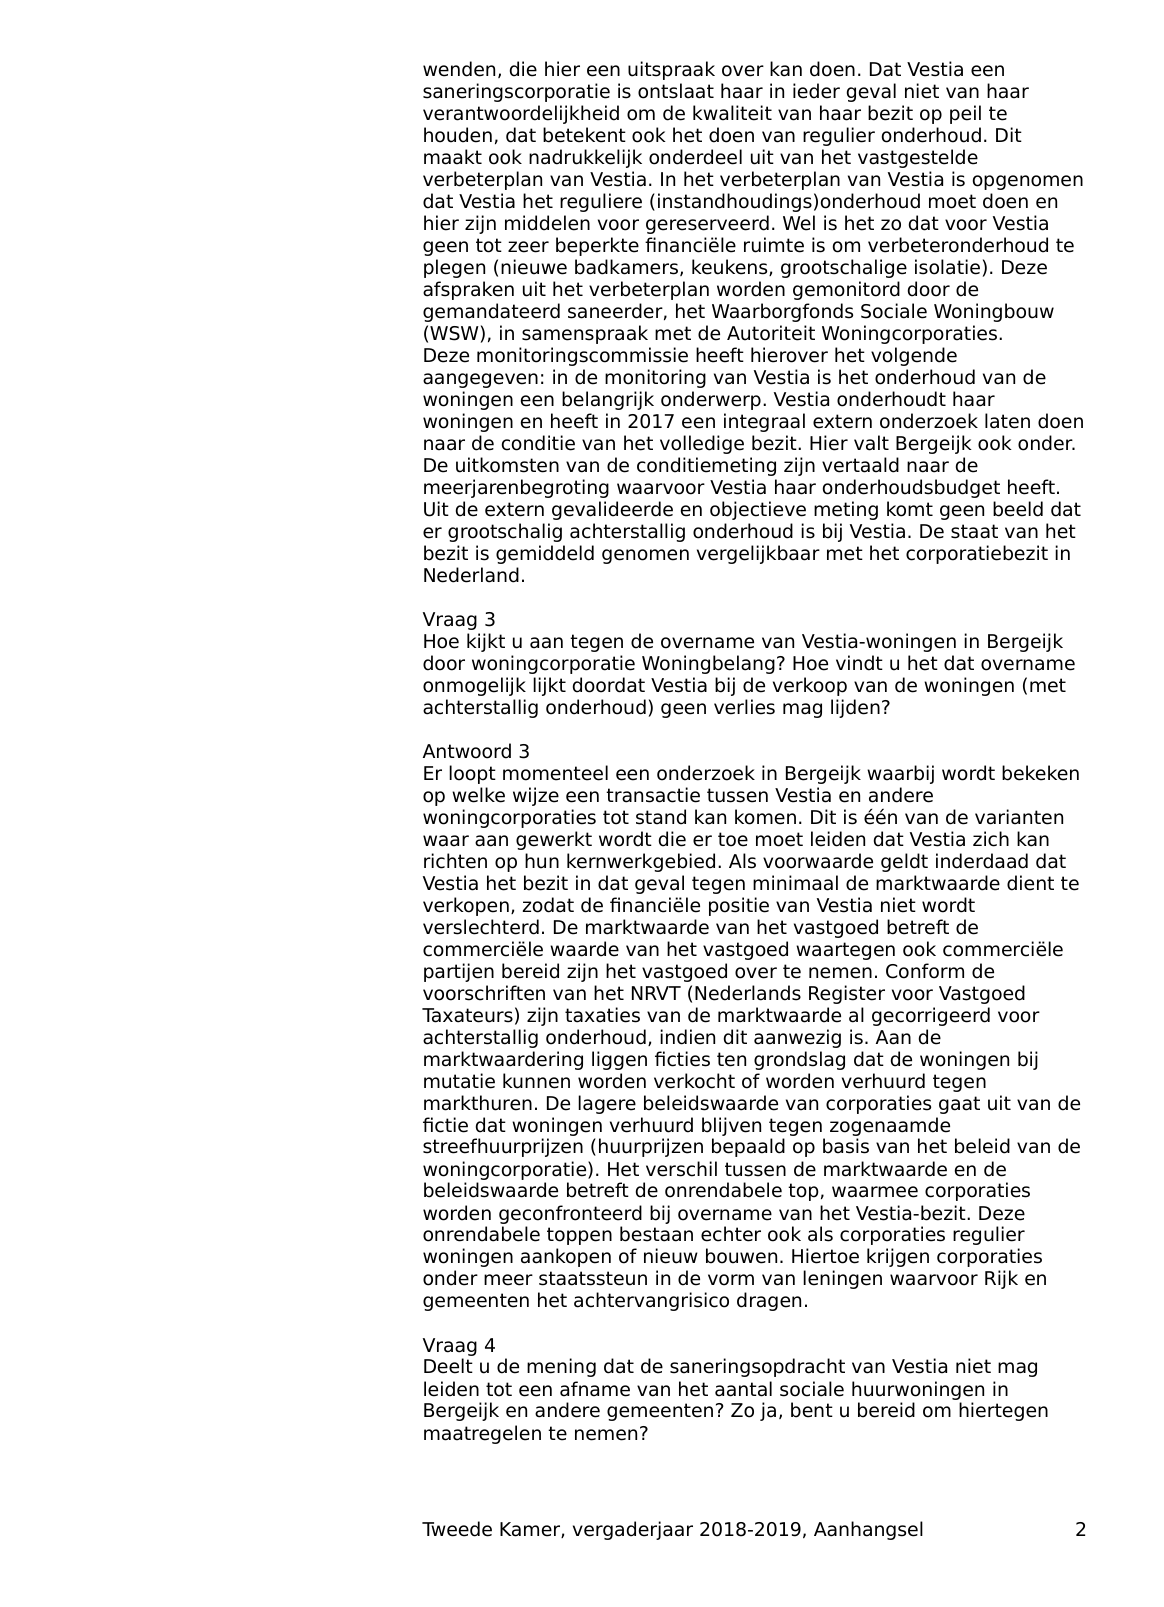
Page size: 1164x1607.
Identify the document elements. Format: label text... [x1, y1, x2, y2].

text Deze monitoringscommissie heeft hierover het volgende aangegeven: in de monitoring van Vestia is het onderhoud van de woningen een belangrijk onderwerp. Vestia onderhoudt haar woningen en heeft in 2017 een integraal extern onderzoek laten doen naar de conditie van het volledige bezit. Hier valt Bergeijk ook onder. De uitkomsten van de conditiemeting zijn vertaald naar de meerjarenbegroting waarvoor Vestia haar onderhoudsbudget heeft. Uit de extern gevalideerde en objectieve meting komt geen beeld dat er grootschalig achterstallig onderhoud is bij Vestia. De staat van het bezit is gemiddeld genomen vergelijkbaar met het corporatiebezit in Nederland. [422, 345, 1087, 587]
text Deelt u de mening dat de saneringsopdracht van Vestia niet mag leiden tot een afname van het aantal sociale huurwoningen in Bergeijk en andere gemeenten? Zo ja, bent u bereid om hiertegen maatregelen te nemen? [422, 1356, 1087, 1444]
text Antwoord 3 [422, 741, 1087, 763]
text Er loopt momenteel een onderzoek in Bergeijk waarbij wordt bekeken op welke wijze een transactie tussen Vestia en andere woningcorporaties tot stand kan komen. Dit is één van de varianten waar aan gewerkt wordt die er toe moet leiden dat Vestia zich kan richten op hun kernwerkgebied. Als voorwaarde geldt inderdaad dat Vestia het bezit in dat geval tegen minimaal de marktwaarde dient te verkopen, zodat de financiële positie van Vestia niet wordt verslechterd. De marktwaarde van het vastgoed betreft de commerciële waarde van het vastgoed waartegen ook commerciële partijen bereid zijn het vastgoed over te nemen. Conform de voorschriften van het NRVT (Nederlands Register voor Vastgoed Taxateurs) zijn taxaties van de marktwaarde al gecorrigeerd voor achterstallig onderhoud, indien dit aanwezig is. Aan de marktwaardering liggen ficties ten grondslag dat de woningen bij mutatie kunnen worden verkocht of worden verhuurd tegen markthuren. De lagere beleidswaarde van corporaties gaat uit van de fictie dat woningen verhuurd blijven tegen zogenaamde streefhuurprijzen (huurprijzen bepaald op basis van het beleid van de woningcorporatie). Het verschil tussen de marktwaarde en de beleidswaarde betreft de onrendabele top, waarmee corporaties worden geconfronteerd bij overname van het Vestia-bezit. Deze onrendabele toppen bestaan echter ook als corporaties regulier woningen aankopen of nieuw bouwen. Hiertoe krijgen corporaties onder meer staatssteun in de vorm van leningen waarvoor Rijk en gemeenten het achtervangrisico dragen. [422, 763, 1087, 1312]
text wenden, die hier een uitspraak over kan doen. Dat Vestia een saneringscorporatie is ontslaat haar in ieder geval niet van haar verantwoordelijkheid om de kwaliteit van haar bezit op peil te houden, dat betekent ook het doen van regulier onderhoud. Dit maakt ook nadrukkelijk onderdeel uit van het vastgestelde verbeterplan van Vestia. In het verbeterplan van Vestia is opgenomen dat Vestia het reguliere (instandhoudings)onderhoud moet doen en hier zijn middelen voor gereserveerd. Wel is het zo dat voor Vestia geen tot zeer beperkte financiële ruimte is om verbeteronderhoud te plegen (nieuwe badkamers, keukens, grootschalige isolatie). Deze afspraken uit het verbeterplan worden gemonitord door de gemandateerd saneerder, het Waarborgfonds Sociale Woningbouw (WSW), in samenspraak met de Autoriteit Woningcorporaties. [422, 59, 1087, 345]
text Vraag 3 [422, 609, 1087, 631]
text Hoe kijkt u aan tegen de overname van Vestia-woningen in Bergeijk door woningcorporatie Woningbelang? Hoe vindt u het dat overname onmogelijk lijkt doordat Vestia bij de verkoop van de woningen (met achterstallig onderhoud) geen verlies mag lijden? [422, 631, 1087, 719]
text Vraag 4 [422, 1334, 1087, 1356]
